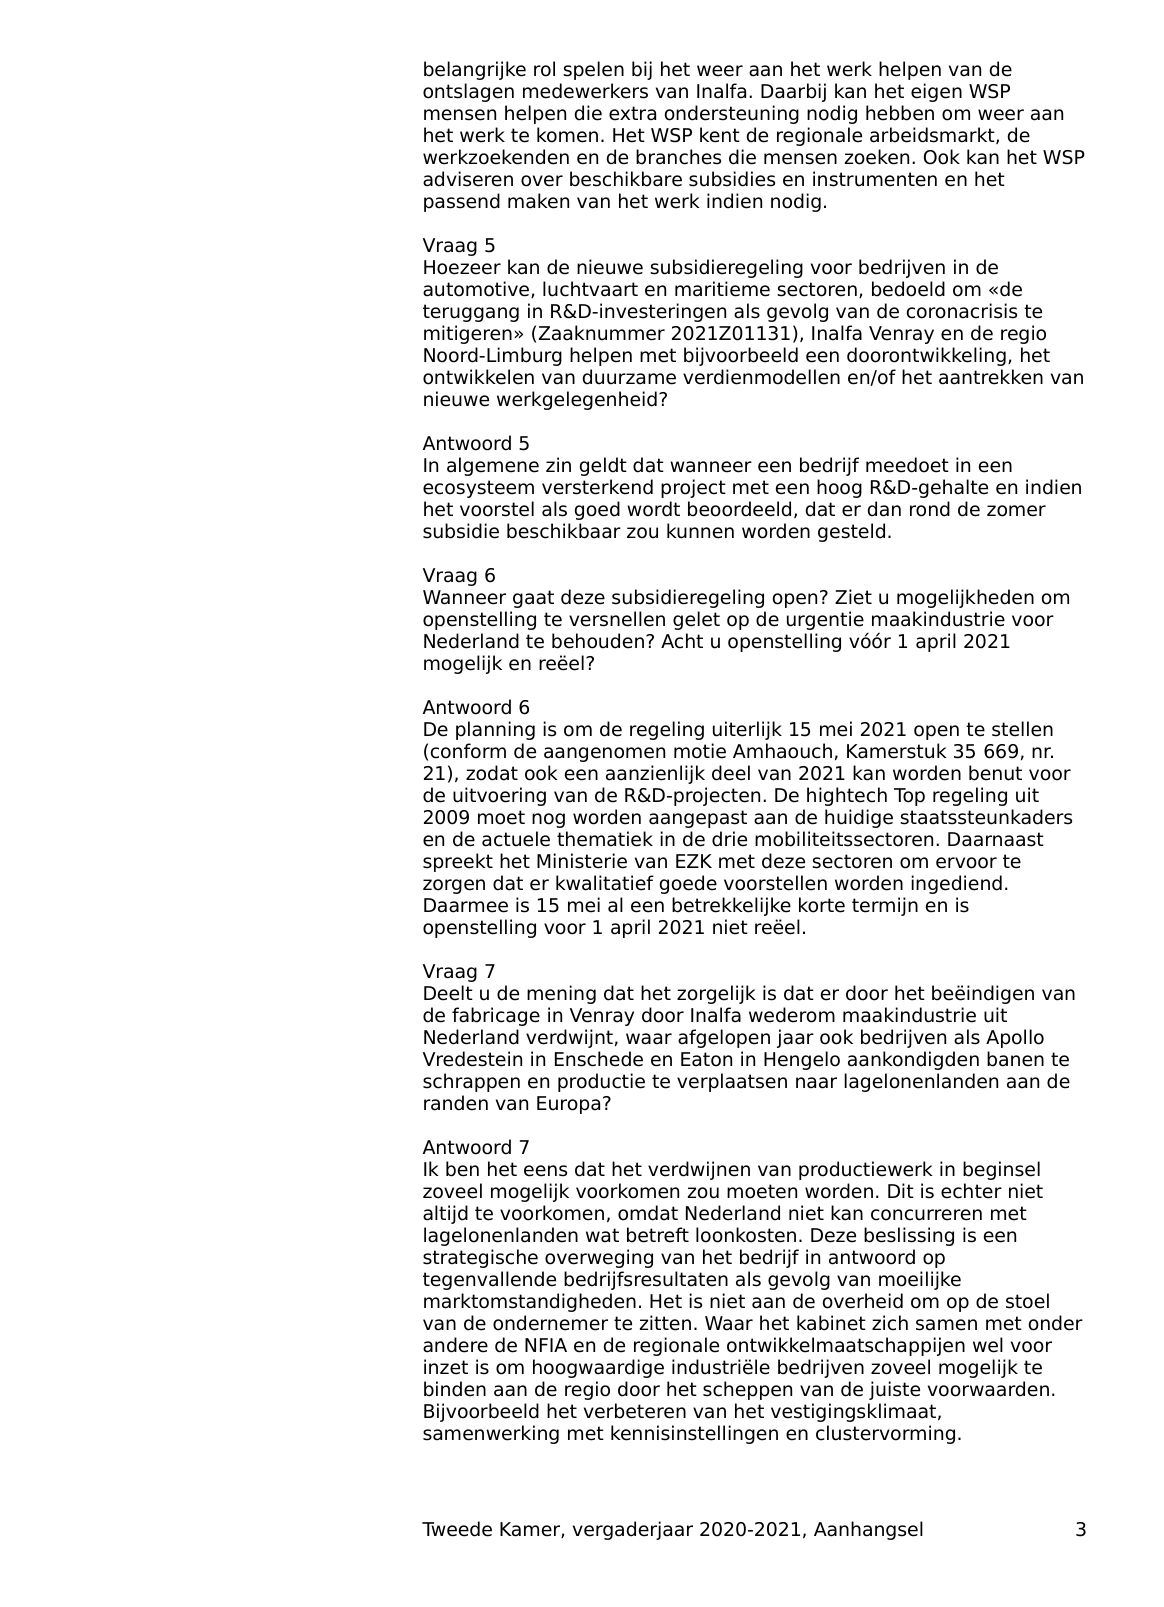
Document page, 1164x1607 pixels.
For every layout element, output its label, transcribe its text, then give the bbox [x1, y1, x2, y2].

text Hoezeer kan de nieuwe subsidieregeling voor bedrijven in de automotive, luchtvaart en maritieme sectoren, bedoeld om «de teruggang in R&D-investeringen als gevolg van de coronacrisis te mitigeren» (Zaaknummer 2021Z01131), Inalfa Venray en de regio Noord-Limburg helpen met bijvoorbeeld een doorontwikkeling, het ontwikkelen van duurzame verdienmodellen en/of het aantrekken van nieuwe werkgelegenheid? [422, 257, 1087, 411]
text Vraag 6 [422, 565, 1087, 587]
text Wanneer gaat deze subsidieregeling open? Ziet u mogelijkheden om openstelling te versnellen gelet op de urgentie maakindustrie voor Nederland te behouden? Acht u openstelling vóór 1 april 2021 mogelijk en reëel? [422, 587, 1087, 675]
text Antwoord 5 [422, 433, 1087, 455]
text Ik ben het eens dat het verdwijnen van productiewerk in beginsel zoveel mogelijk voorkomen zou moeten worden. Dit is echter niet altijd te voorkomen, omdat Nederland niet kan concurreren met lagelonenlanden wat betreft loonkosten. Deze beslissing is een strategische overweging van het bedrijf in antwoord op tegenvallende bedrijfsresultaten als gevolg van moeilijke marktomstandigheden. Het is niet aan de overheid om op de stoel van de ondernemer te zitten. Waar het kabinet zich samen met onder andere de NFIA en de regionale ontwikkelmaatschappijen wel voor inzet is om hoogwaardige industriële bedrijven zoveel mogelijk te binden aan de regio door het scheppen van de juiste voorwaarden. Bijvoorbeeld het verbeteren van het vestigingsklimaat, samenwerking met kennisinstellingen en clustervorming. [422, 1159, 1087, 1445]
text Vraag 5 [422, 235, 1087, 257]
text Antwoord 7 [422, 1137, 1087, 1159]
text belangrijke rol spelen bij het weer aan het werk helpen van de ontslagen medewerkers van Inalfa. Daarbij kan het eigen WSP mensen helpen die extra ondersteuning nodig hebben om weer aan het werk te komen. Het WSP kent de regionale arbeidsmarkt, de werkzoekenden en de branches die mensen zoeken. Ook kan het WSP adviseren over beschikbare subsidies en instrumenten en het passend maken van het werk indien nodig. [422, 59, 1087, 213]
text Deelt u de mening dat het zorgelijk is dat er door het beëindigen van de fabricage in Venray door Inalfa wederom maakindustrie uit Nederland verdwijnt, waar afgelopen jaar ook bedrijven als Apollo Vredestein in Enschede en Eaton in Hengelo aankondigden banen te schrappen en productie te verplaatsen naar lagelonenlanden aan de randen van Europa? [422, 983, 1087, 1115]
text Antwoord 6 [422, 697, 1087, 719]
text De planning is om de regeling uiterlijk 15 mei 2021 open te stellen (conform de aangenomen motie Amhaouch, Kamerstuk 35 669, nr. 21), zodat ook een aanzienlijk deel van 2021 kan worden benut voor de uitvoering van de R&D-projecten. De hightech Top regeling uit 2009 moet nog worden aangepast aan de huidige staatssteunkaders en de actuele thematiek in de drie mobiliteitssectoren. Daarnaast spreekt het Ministerie van EZK met deze sectoren om ervoor te zorgen dat er kwalitatief goede voorstellen worden ingediend. Daarmee is 15 mei al een betrekkelijke korte termijn en is openstelling voor 1 april 2021 niet reëel. [422, 719, 1087, 939]
text Vraag 7 [422, 961, 1087, 983]
text In algemene zin geldt dat wanneer een bedrijf meedoet in een ecosysteem versterkend project met een hoog R&D-gehalte en indien het voorstel als goed wordt beoordeeld, dat er dan rond de zomer subsidie beschikbaar zou kunnen worden gesteld. [422, 455, 1087, 543]
